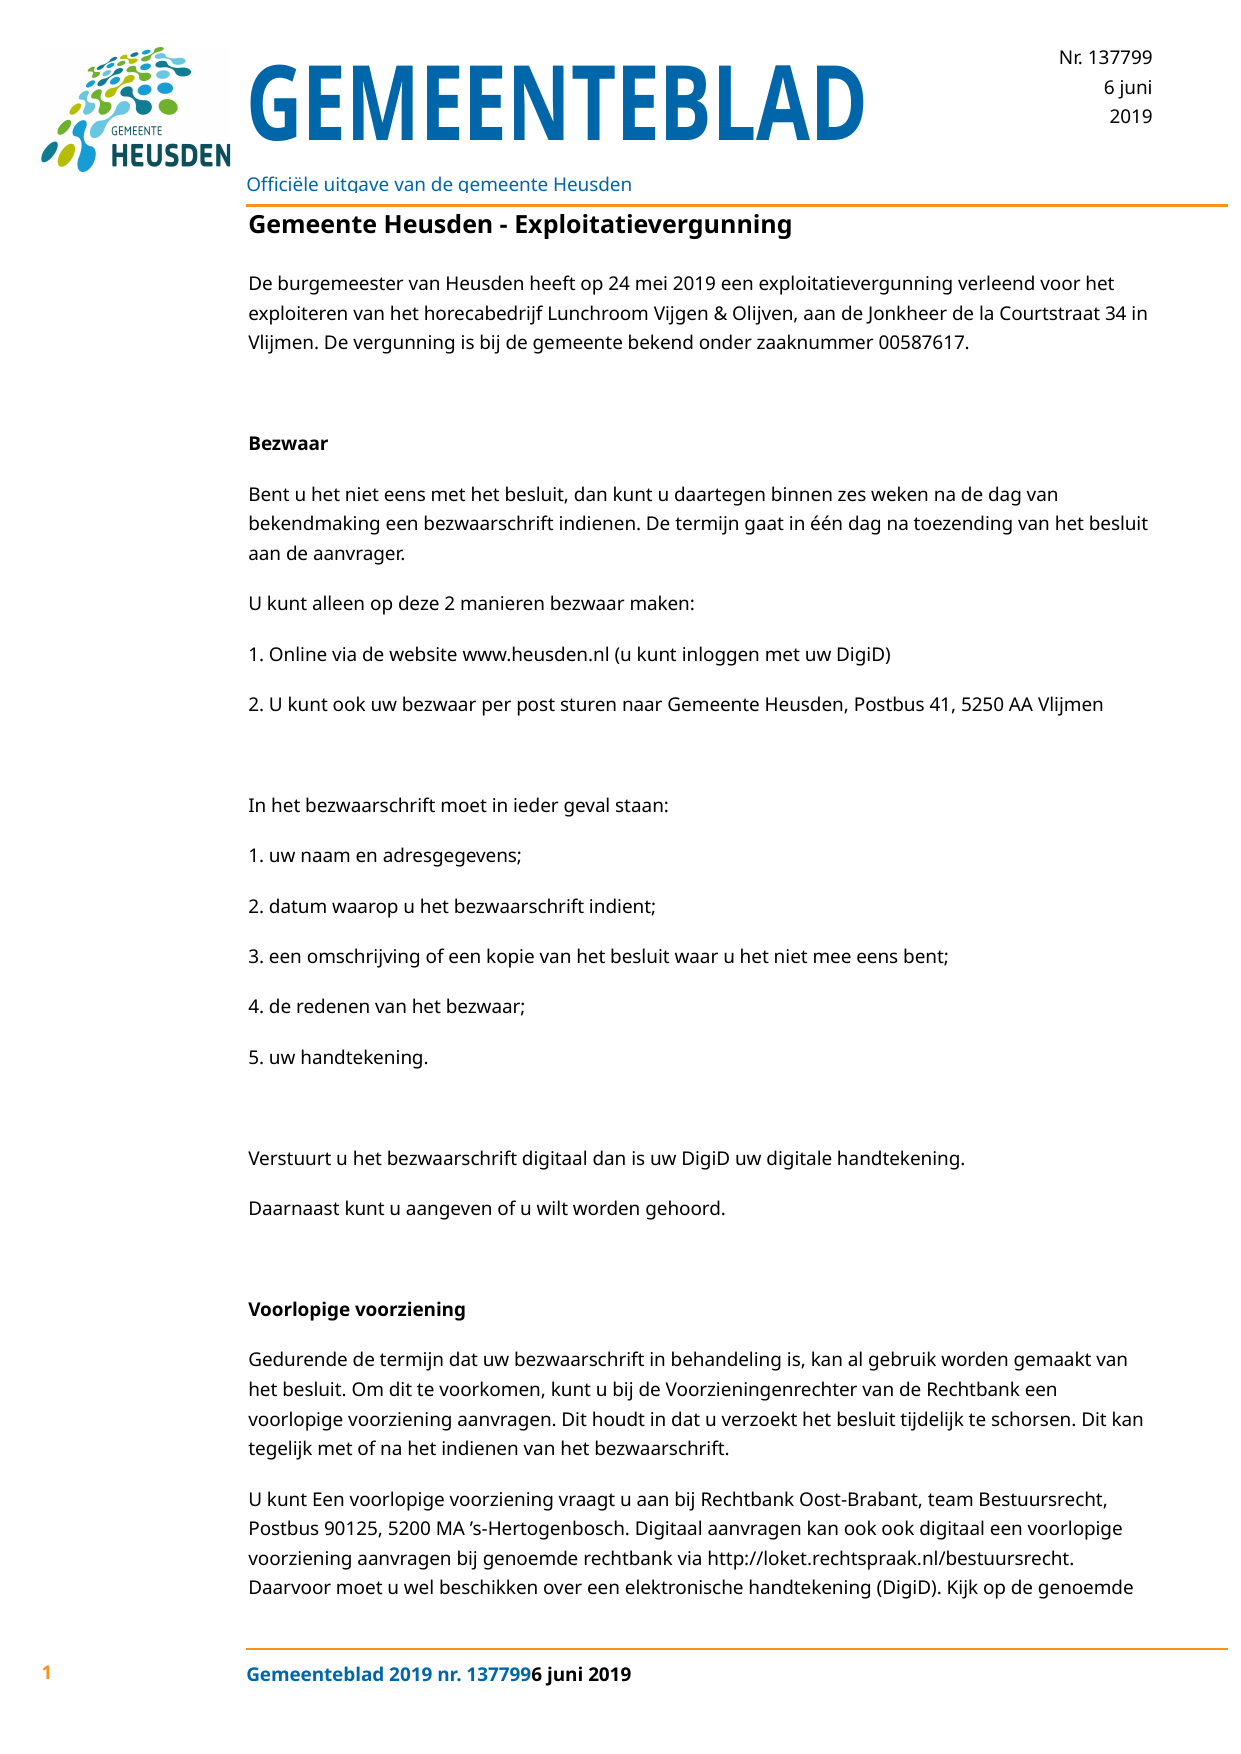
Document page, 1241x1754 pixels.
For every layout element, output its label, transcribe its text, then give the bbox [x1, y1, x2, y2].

text 1. Online via de website www.heusden.nl (u kunt inloggen met uw DigiD) [248, 641, 1152, 666]
text 2. U kunt ook uw bezwaar per post sturen naar Gemeente Heusden, Postbus 41, 5250 AA Vlijmen [248, 691, 1152, 717]
text De burgemeester van Heusden heeft op 24 mei 2019 een exploitatievergunning verleend voor het exploiteren van het horecabedrijf Lunchroom Vijgen & Olijven, aan de Jonkheer de la Courtstraat 34 in Vlijmen. De vergunning is bij de gemeente bekend onder zaaknummer 00587617. [248, 270, 1152, 355]
text Daarnaast kunt u aangeven of u wilt worden gehoord. [248, 1195, 1152, 1221]
text 5. uw handtekening. [248, 1044, 1152, 1070]
text Verstuurt u het bezwaarschrift digitaal dan is uw DigiD uw digitale handtekening. [248, 1145, 1152, 1171]
text Bezwaar [248, 430, 1152, 456]
text 2. datum waarop u het bezwaarschrift indient; [248, 893, 1152, 918]
text Bent u het niet eens met het besluit, dan kunt u daartegen binnen zes weken na de dag van bekendmaking een bezwaarschrift indienen. De termijn gaat in één dag na toezending van het besluit aan de aanvrager. [248, 481, 1152, 566]
text U kunt alleen op deze 2 manieren bezwaar maken: [248, 590, 1152, 616]
text Gedurende de termijn dat uw bezwaarschrift in behandeling is, kan al gebruik worden gemaakt van het besluit. Om dit te voorkomen, kunt u bij de Voorzieningenrechter van de Rechtbank een voorlopige voorziening aanvragen. Dit houdt in dat u verzoekt het besluit tijdelijk te schorsen. Dit kan tegelijk met of na het indienen van het bezwaarschrift. [248, 1347, 1152, 1461]
picture [41, 47, 231, 172]
text U kunt Een voorlopige voorziening vraagt u aan bij Rechtbank Oost-Brabant, team Bestuursrecht, Postbus 90125, 5200 MA ’s-Hertogenbosch. Digitaal aanvragen kan ook ook digitaal een voorlopige voorziening aanvragen bij genoemde rechtbank via http://loket.rechtspraak.nl/bestuursrecht. Daarvoor moet u wel beschikken over een elektronische handtekening (DigiD). Kijk op de genoemde [248, 1486, 1152, 1600]
text 3. een omschrijving of een kopie van het besluit waar u het niet mee eens bent; [248, 943, 1152, 969]
text Gemeente Heusden - Exploitatievergunning [248, 207, 1152, 241]
text 4. de redenen van het bezwaar; [248, 994, 1152, 1019]
text Voorlopige voorziening [248, 1296, 1152, 1322]
text In het bezwaarschrift moet in ieder geval staan: [248, 792, 1152, 818]
text 1. uw naam en adresgegevens; [248, 842, 1152, 868]
